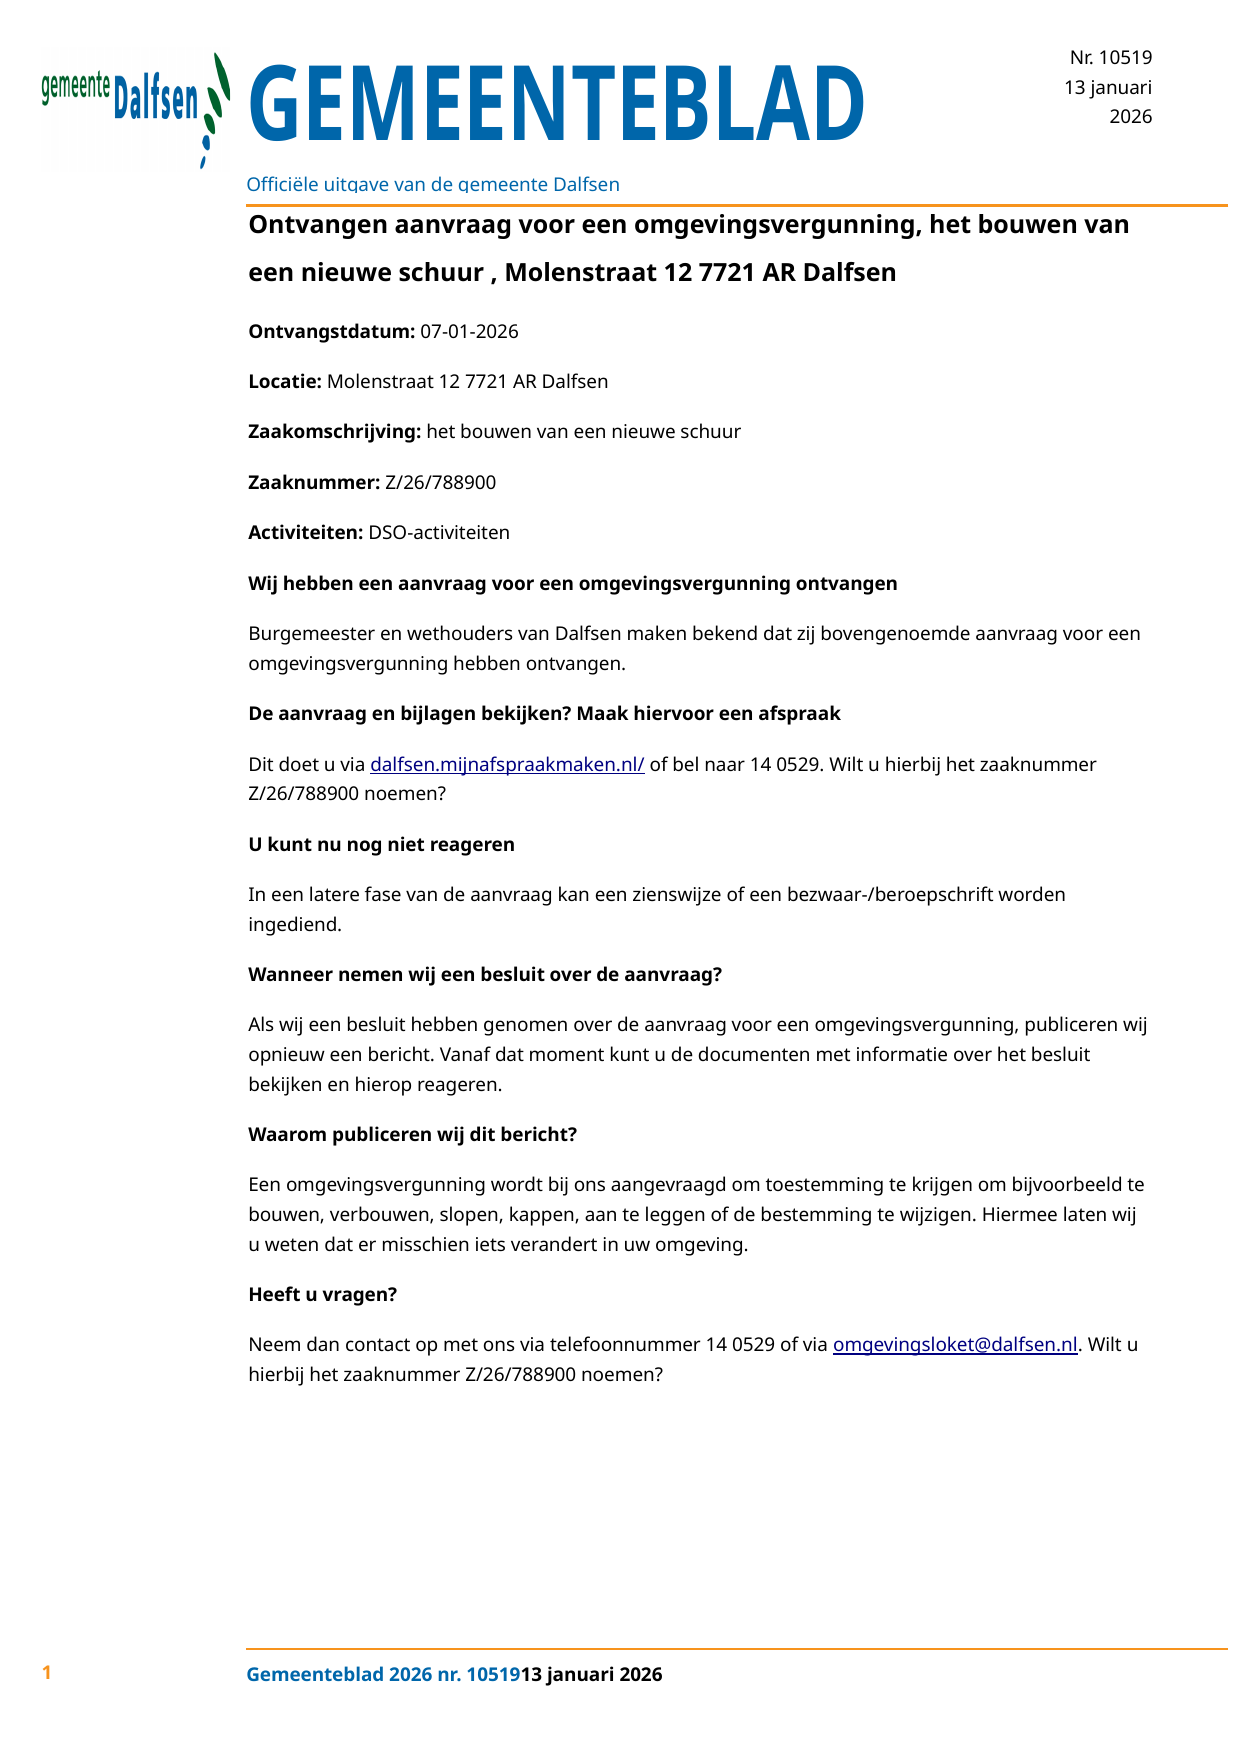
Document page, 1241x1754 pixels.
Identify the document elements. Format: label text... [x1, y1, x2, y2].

text Ontvangen aanvraag voor een omgevingsvergunning, het bouwen van een nieuwe schuur , Molenstraat 12 7721 AR Dalfsen [248, 207, 1152, 288]
text Wij hebben een aanvraag voor een omgevingsvergunning ontvangen [248, 570, 1152, 596]
text Zaaknummer: Z/26/788900 [248, 469, 1152, 495]
text Ontvangstdatum: 07-01-2026 [248, 318, 1152, 344]
text In een latere fase van de aanvraag kan een zienswijze of een bezwaar-/beroepschrift worden ingediend. [248, 881, 1152, 937]
text Wanneer nemen wij een besluit over de aanvraag? [248, 961, 1152, 987]
text Neem dan contact op met ons via telefoonnummer 14 0529 of via omgevingsloket@dalfsen.nl. Wilt u hierbij het zaaknummer Z/26/788900 noemen? [248, 1332, 1152, 1387]
text Heeft u vragen? [248, 1281, 1152, 1307]
text De aanvraag en bijlagen bekijken? Maak hiervoor een afspraak [248, 700, 1152, 726]
text Burgemeester en wethouders van Dalfsen maken bekend dat zij bovengenoemde aanvraag voor een omgevingsvergunning hebben ontvangen. [248, 620, 1152, 676]
text Als wij een besluit hebben genomen over de aanvraag voor een omgevingsvergunning, publiceren wij opnieuw een bericht. Vanaf dat moment kunt u de documenten met informatie over het besluit bekijken en hierop reageren. [248, 1012, 1152, 1097]
text Waarom publiceren wij dit bericht? [248, 1121, 1152, 1147]
text Dit doet u via dalfsen.mijnafspraakmaken.nl/ of bel naar 14 0529. Wilt u hierbij het zaaknummer Z/26/788900 noemen? [248, 751, 1152, 806]
text Activiteiten: DSO-activiteiten [248, 519, 1152, 545]
picture [41, 47, 231, 172]
text Een omgevingsvergunning wordt bij ons aangevraagd om toestemming te krijgen om bijvoorbeeld te bouwen, verbouwen, slopen, kappen, aan te leggen of de bestemming te wijzigen. Hiermee laten wij u weten dat er misschien iets verandert in uw omgeving. [248, 1172, 1152, 1257]
text U kunt nu nog niet reageren [248, 831, 1152, 857]
text Zaakomschrijving: het bouwen van een nieuwe schuur [248, 419, 1152, 444]
text Locatie: Molenstraat 12 7721 AR Dalfsen [248, 368, 1152, 394]
